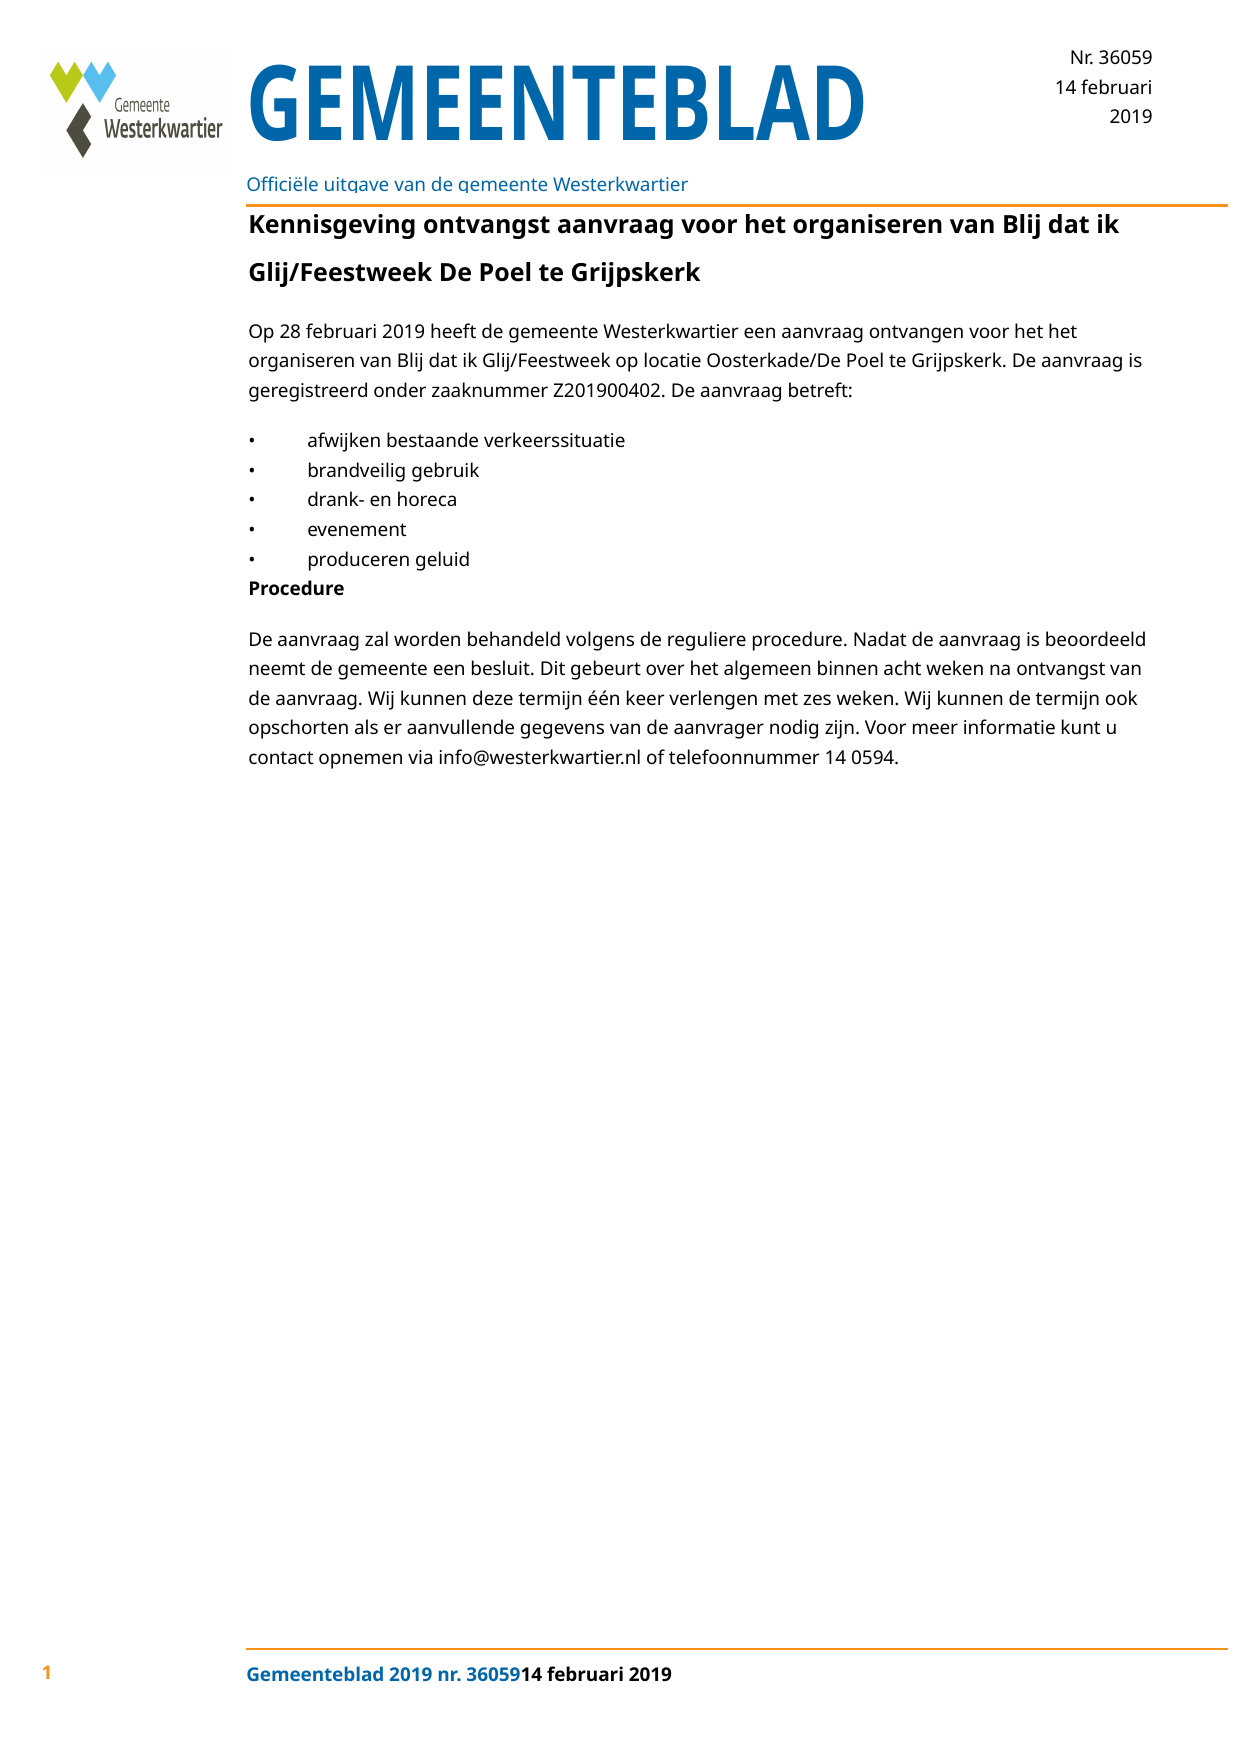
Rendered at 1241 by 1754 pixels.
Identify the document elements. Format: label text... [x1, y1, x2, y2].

list produceren geluid [248, 546, 1152, 572]
list afwijken bestaande verkeerssituatie [248, 427, 1152, 453]
list drank- en horeca [248, 487, 1152, 512]
list brandveilig gebruik [248, 457, 1152, 483]
picture [41, 47, 231, 172]
text Procedure [248, 575, 1152, 601]
list evenement [248, 516, 1152, 542]
text Op 28 februari 2019 heeft de gemeente Westerkwartier een aanvraag ontvangen voor het het organiseren van Blij dat ik Glij/Feestweek op locatie Oosterkade/De Poel te Grijpskerk. De aanvraag is geregistreerd onder zaaknummer Z201900402. De aanvraag betreft: [248, 318, 1152, 403]
text De aanvraag zal worden behandeld volgens de reguliere procedure. Nadat de aanvraag is beoordeeld neemt de gemeente een besluit. Dit gebeurt over het algemeen binnen acht weken na ontvangst van de aanvraag. Wij kunnen deze termijn één keer verlengen met zes weken. Wij kunnen de termijn ook opschorten als er aanvullende gegevens van de aanvrager nodig zijn. Voor meer informatie kunt u contact opnemen via info@westerkwartier.nl of telefoonnummer 14 0594. [248, 626, 1152, 770]
text Kennisgeving ontvangst aanvraag voor het organiseren van Blij dat ik Glij/Feestweek De Poel te Grijpskerk [248, 207, 1152, 288]
